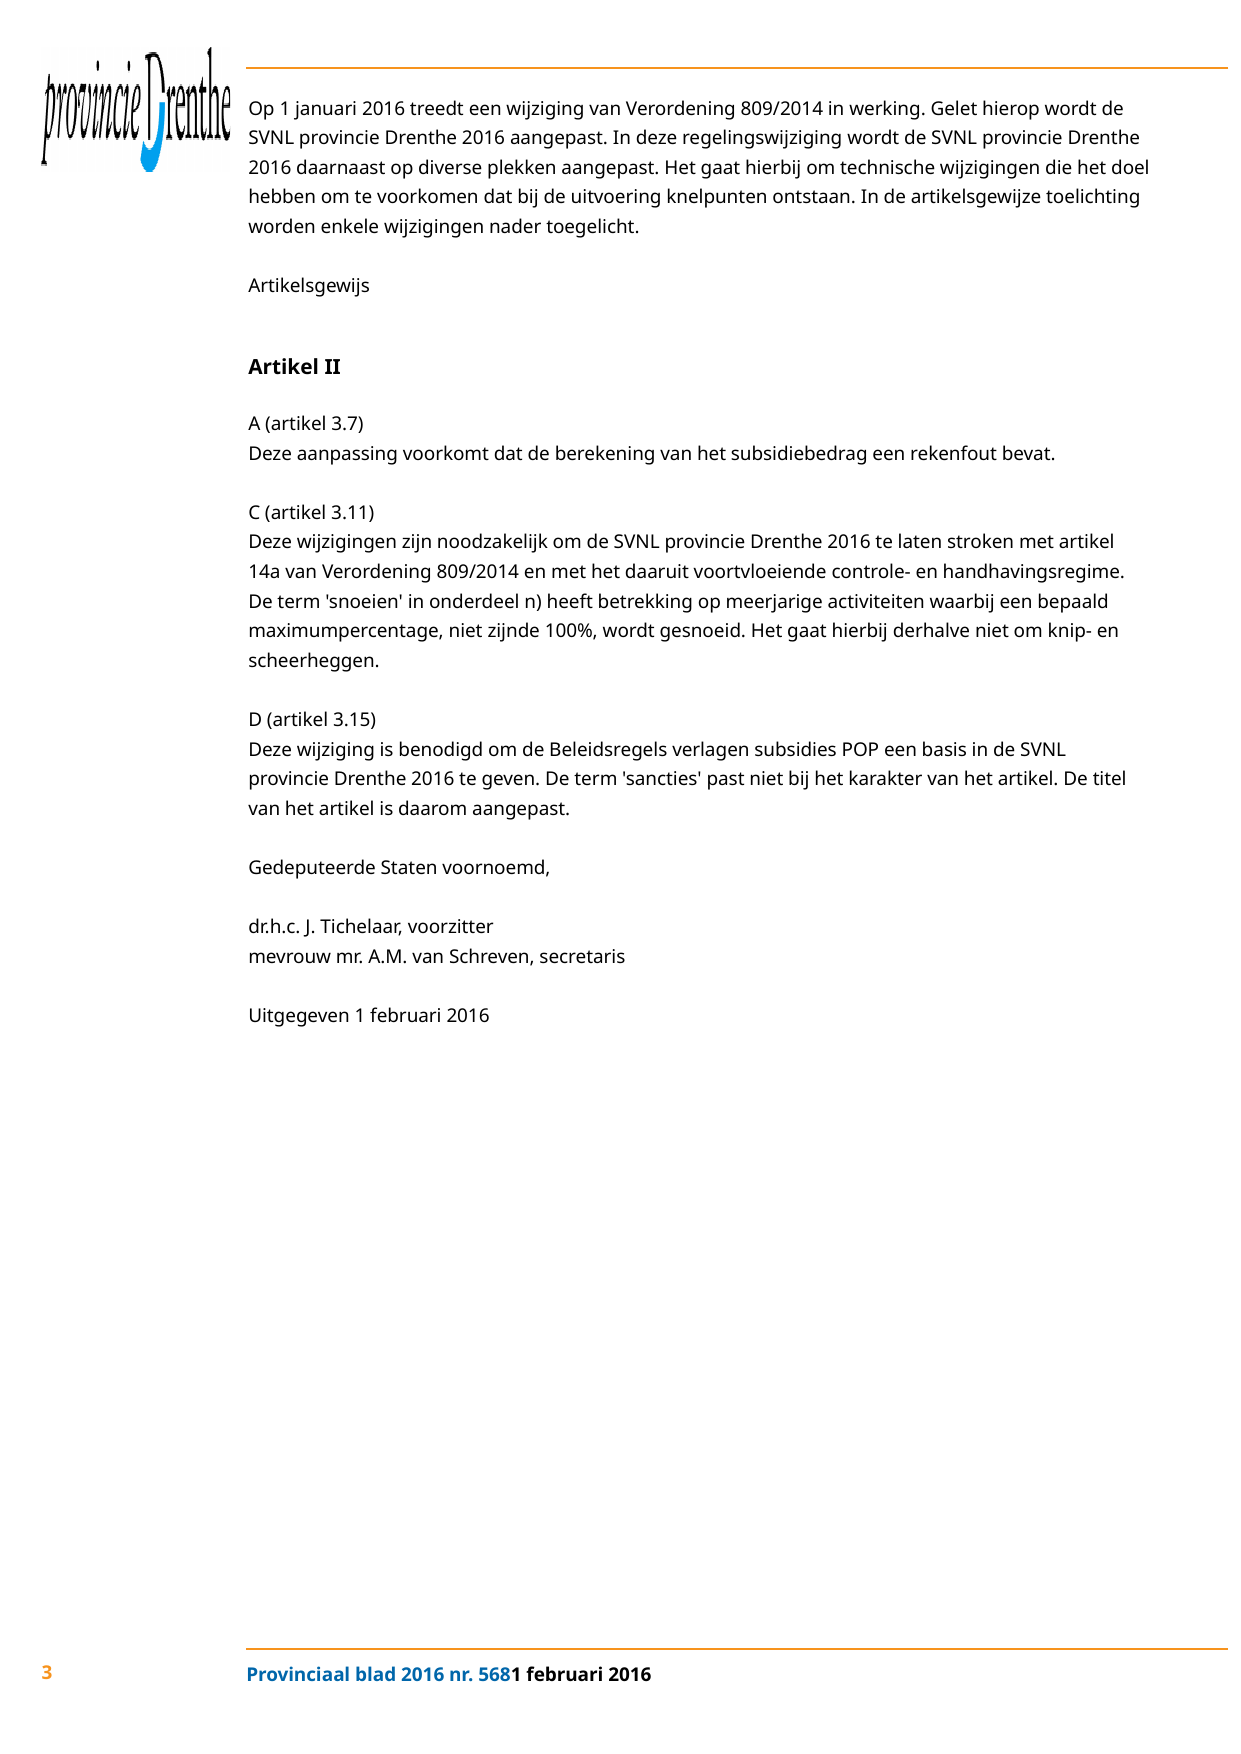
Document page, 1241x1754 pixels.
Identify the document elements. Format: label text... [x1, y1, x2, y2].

text mevrouw mr. A.M. van Schreven, secretaris [248, 943, 1152, 968]
text Deze wijziging is benodigd om de Beleidsregels verlagen subsidies POP een basis in de SVNL provincie Drenthe 2016 te geven. De term 'sancties' past niet bij het karakter van het artikel. De titel van het artikel is daarom aangepast. [248, 736, 1152, 821]
text D (artikel 3.15) [248, 706, 1152, 732]
text C (artikel 3.11) [248, 499, 1152, 525]
picture [41, 47, 231, 172]
text dr.h.c. J. Tichelaar, voorzitter [248, 913, 1152, 939]
text Gedeputeerde Staten voornoemd, [248, 854, 1152, 880]
text Uitgegeven 1 februari 2016 [248, 1002, 1152, 1028]
text Deze wijzigingen zijn noodzakelijk om de SVNL provincie Drenthe 2016 te laten stroken met artikel 14a van Verordening 809/2014 en met het daaruit voortvloeiende controle- en handhavingsregime. De term 'snoeien' in onderdeel n) heeft betrekking op meerjarige activiteiten waarbij een bepaald maximumpercentage, niet zijnde 100%, wordt gesnoeid. Het gaat hierbij derhalve niet om knip- en scheerheggen. [248, 529, 1152, 673]
text Artikel II [248, 352, 1152, 381]
text Artikelsgewijs [248, 272, 1152, 298]
text Op 1 januari 2016 treedt een wijziging van Verordening 809/2014 in werking. Gelet hierop wordt de SVNL provincie Drenthe 2016 aangepast. In deze regelingswijziging wordt de SVNL provincie Drenthe 2016 daarnaast op diverse plekken aangepast. Het gaat hierbij om technische wijzigingen die het doel hebben om te voorkomen dat bij de uitvoering knelpunten ontstaan. In de artikelsgewijze toelichting worden enkele wijzigingen nader toegelicht. [248, 95, 1152, 239]
text Deze aanpassing voorkomt dat de berekening van het subsidiebedrag een rekenfout bevat. [248, 440, 1152, 466]
text A (artikel 3.7) [248, 410, 1152, 436]
